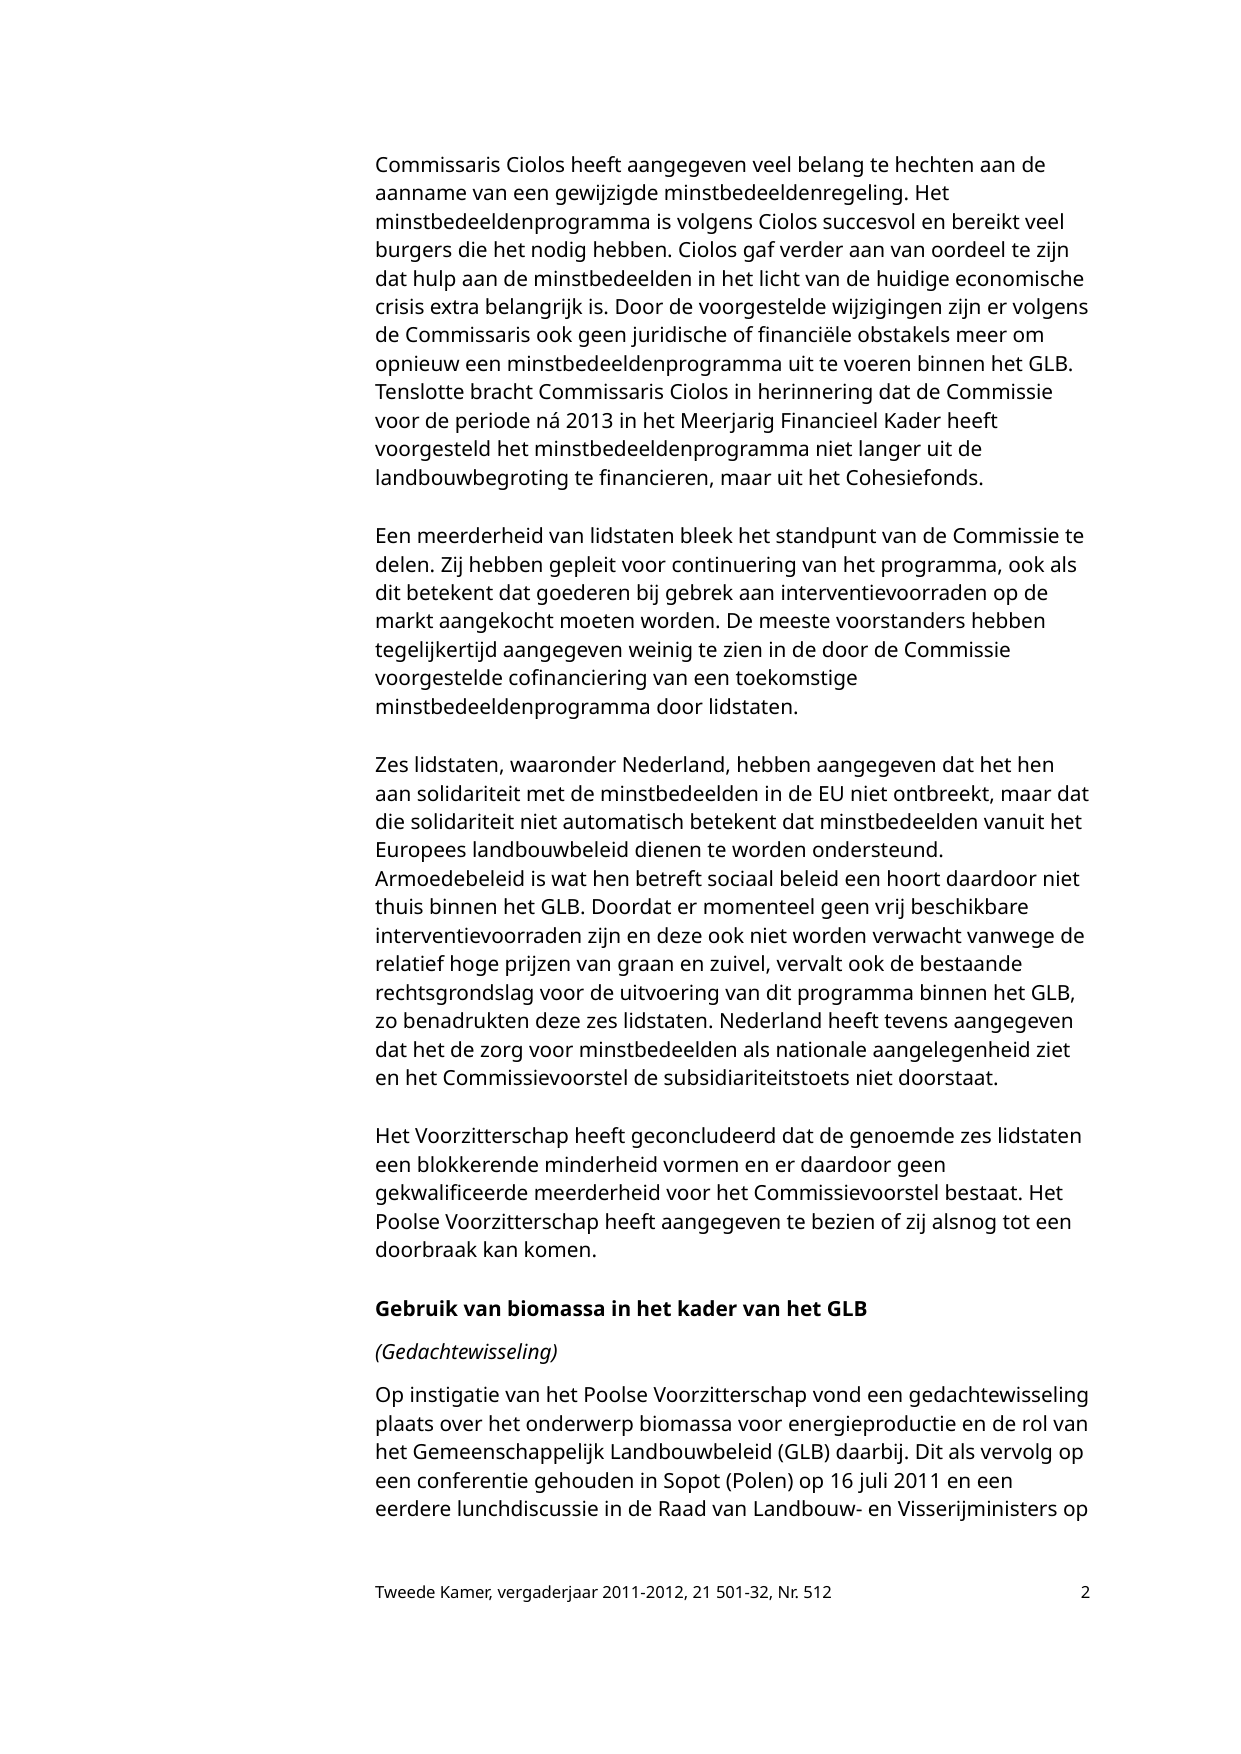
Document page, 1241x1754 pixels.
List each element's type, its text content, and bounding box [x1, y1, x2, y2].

text Zes lidstaten, waaronder Nederland, hebben aangegeven dat het hen aan solidariteit met de minstbedeelden in de EU niet ontbreekt, maar dat die solidariteit niet automatisch betekent dat minstbedeelden vanuit het Europees landbouwbeleid dienen te worden ondersteund. Armoedebeleid is wat hen betreft sociaal beleid een hoort daardoor niet thuis binnen het GLB. Doordat er momenteel geen vrij beschikbare interventievoorraden zijn en deze ook niet worden verwacht vanwege de relatief hoge prijzen van graan en zuivel, vervalt ook de bestaande rechtsgrondslag voor de uitvoering van dit programma binnen het GLB, zo benadrukten deze zes lidstaten. Nederland heeft tevens aangegeven dat het de zorg voor minstbedeelden als nationale aangelegenheid ziet en het Commissievoorstel de subsidiariteitstoets niet doorstaat. [375, 750, 1090, 1092]
text Op instigatie van het Poolse Voorzitterschap vond een gedachtewisseling plaats over het onderwerp biomassa voor energieproductie en de rol van het Gemeenschappelijk Landbouwbeleid (GLB) daarbij. Dit als vervolg op een conferentie gehouden in Sopot (Polen) op 16 juli 2011 en een eerdere lunchdiscussie in de Raad van Landbouw- en Visserijministers op [375, 1381, 1090, 1523]
text Het Voorzitterschap heeft geconcludeerd dat de genoemde zes lidstaten een blokkerende minderheid vormen en er daardoor geen gekwalificeerde meerderheid voor het Commissievoorstel bestaat. Het Poolse Voorzitterschap heeft aangegeven te bezien of zij alsnog tot een doorbraak kan komen. [375, 1122, 1090, 1264]
text Gebruik van biomassa in het kader van het GLB [375, 1294, 1090, 1322]
text Een meerderheid van lidstaten bleek het standpunt van de Commissie te delen. Zij hebben gepleit voor continuering van het programma, ook als dit betekent dat goederen bij gebrek aan interventievoorraden op de markt aangekocht moeten worden. De meeste voorstanders hebben tegelijkertijd aangegeven weinig te zien in de door de Commissie voorgestelde cofinanciering van een toekomstige minstbedeeldenprogramma door lidstaten. [375, 521, 1090, 720]
text (Gedachtewisseling) [375, 1337, 1090, 1366]
text Tenslotte bracht Commissaris Ciolos in herinnering dat de Commissie voor de periode ná 2013 in het Meerjarig Financieel Kader heeft voorgesteld het minstbedeeldenprogramma niet langer uit de landbouwbegroting te financieren, maar uit het Cohesiefonds. [375, 377, 1090, 491]
text Commissaris Ciolos heeft aangegeven veel belang te hechten aan de aanname van een gewijzigde minstbedeeldenregeling. Het minstbedeeldenprogramma is volgens Ciolos succesvol en bereikt veel burgers die het nodig hebben. Ciolos gaf verder aan van oordeel te zijn dat hulp aan de minstbedeelden in het licht van de huidige economische crisis extra belangrijk is. Door de voorgestelde wijzigingen zijn er volgens de Commissaris ook geen juridische of financiële obstakels meer om opnieuw een minstbedeeldenprogramma uit te voeren binnen het GLB. [375, 150, 1090, 377]
